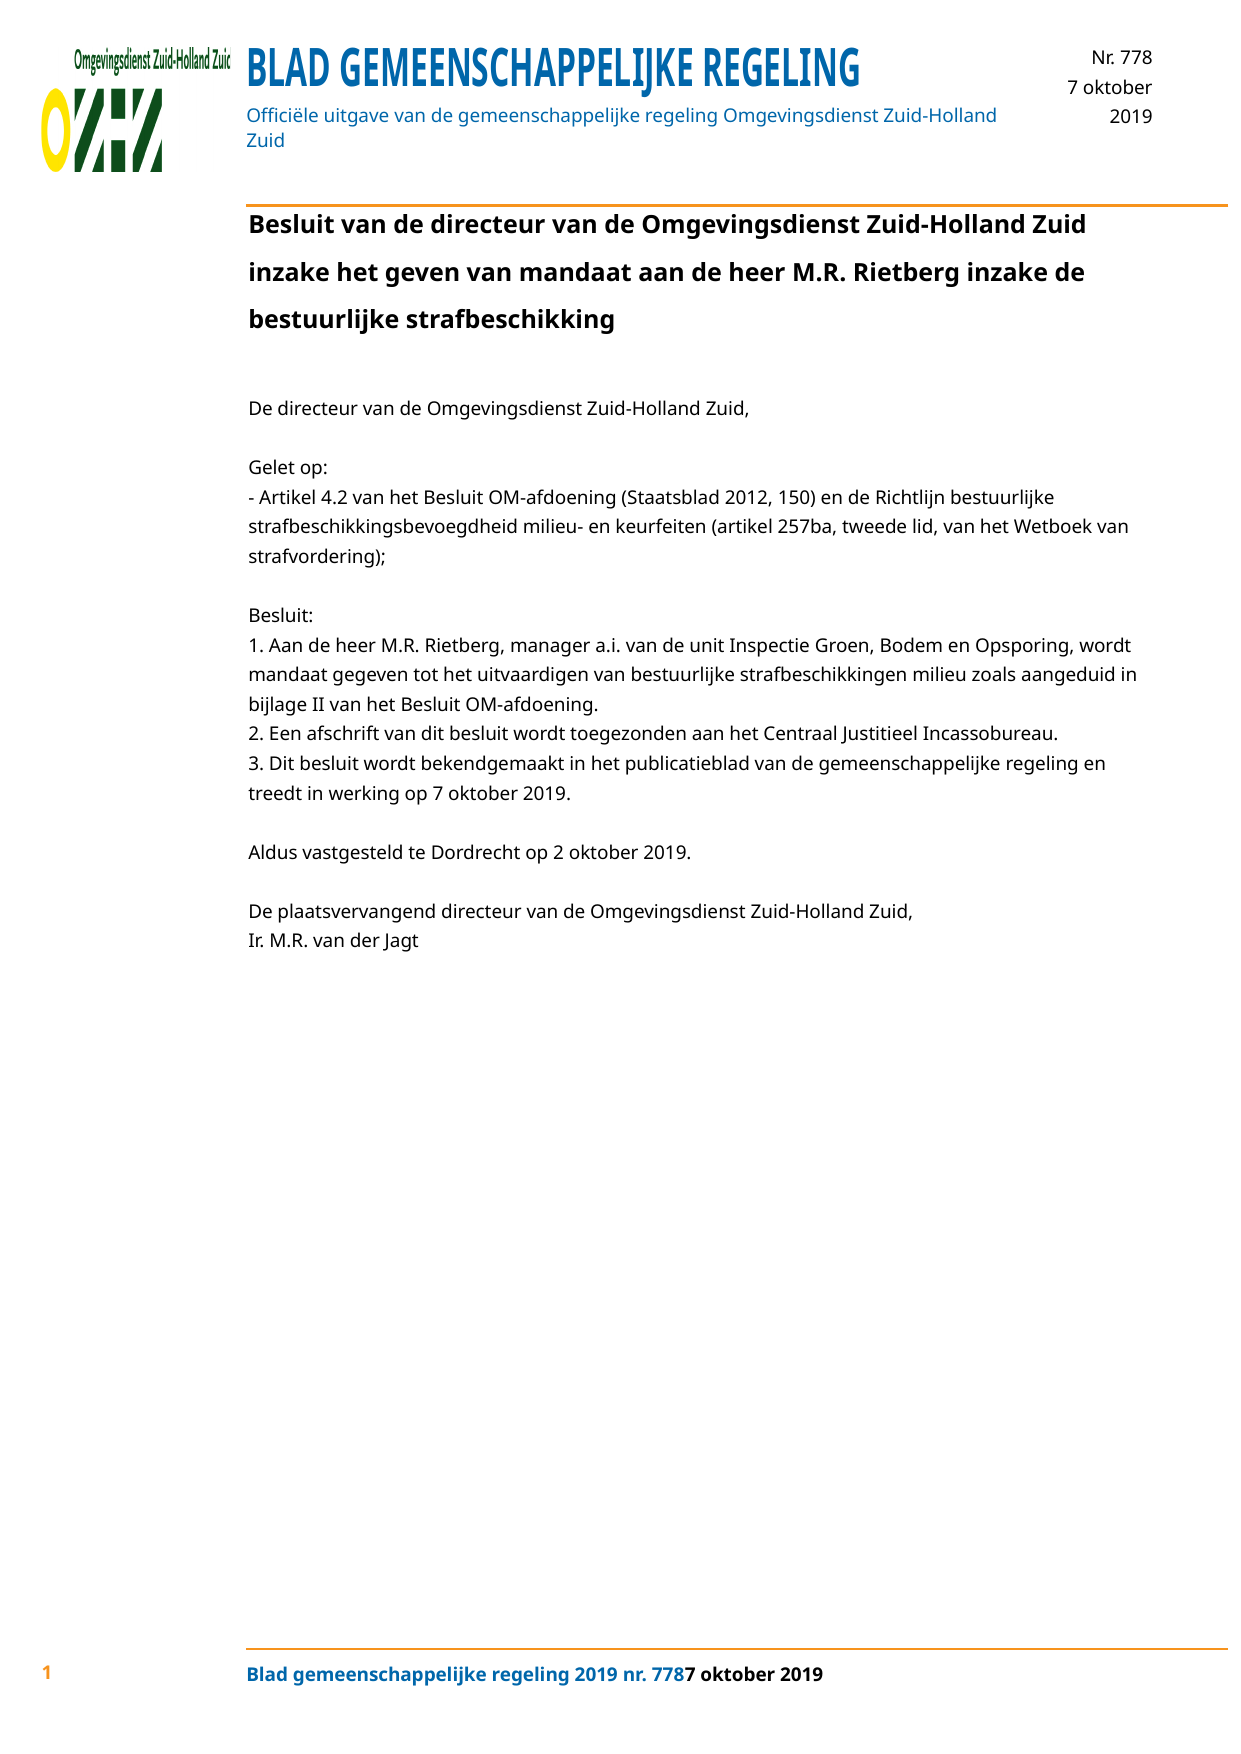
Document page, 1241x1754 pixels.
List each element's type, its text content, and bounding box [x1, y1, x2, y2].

text De directeur van de Omgevingsdienst Zuid-Holland Zuid, [248, 395, 1152, 421]
text - Artikel 4.2 van het Besluit OM-afdoening (Staatsblad 2012, 150) en de Richtlijn bestuurlijke strafbeschikkingsbevoegdheid milieu- en keurfeiten (artikel 257ba, tweede lid, van het Wetboek van strafvordering); [248, 484, 1152, 569]
text Ir. M.R. van der Jagt [248, 928, 1152, 953]
text 3. Dit besluit wordt bekendgemaakt in het publicatieblad van de gemeenschappelijke regeling en treedt in werking op 7 oktober 2019. [248, 750, 1152, 805]
text Aldus vastgesteld te Dordrecht op 2 oktober 2019. [248, 839, 1152, 864]
text 1. Aan de heer M.R. Rietberg, manager a.i. van de unit Inspectie Groen, Bodem en Opsporing, wordt mandaat gegeven tot het uitvaardigen van bestuurlijke strafbeschikkingen milieu zoals aangeduid in bijlage II van het Besluit OM-afdoening. [248, 632, 1152, 717]
picture [41, 47, 231, 172]
text 2. Een afschrift van dit besluit wordt toegezonden aan het Centraal Justitieel Incassobureau. [248, 721, 1152, 746]
text De plaatsvervangend directeur van de Omgevingsdienst Zuid-Holland Zuid, [248, 898, 1152, 924]
text Besluit van de directeur van de Omgevingsdienst Zuid-Holland Zuid inzake het geven van mandaat aan de heer M.R. Rietberg inzake de bestuurlijke strafbeschikking [248, 207, 1152, 336]
text Gelet op: [248, 454, 1152, 480]
text Besluit: [248, 602, 1152, 628]
